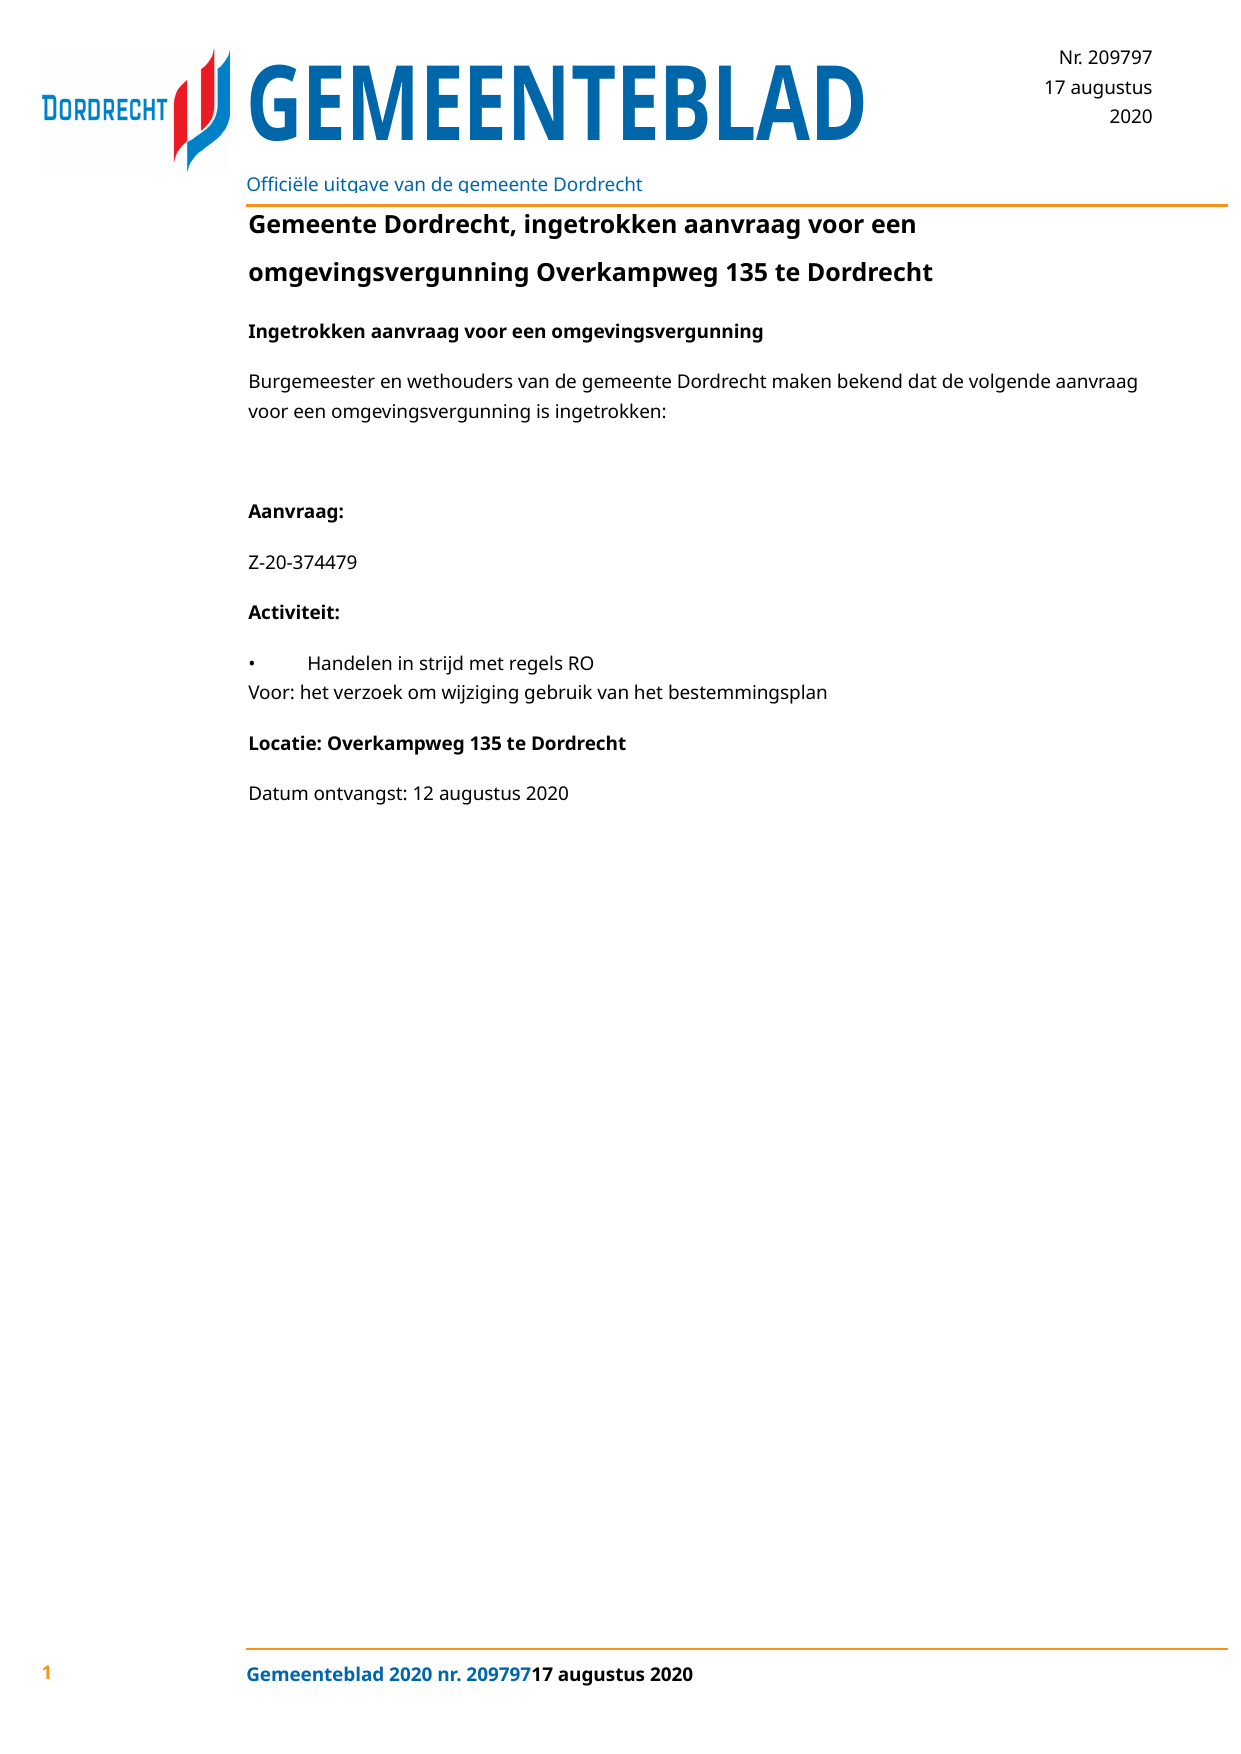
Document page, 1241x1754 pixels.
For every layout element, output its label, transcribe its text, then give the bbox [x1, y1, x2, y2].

text Datum ontvangst: 12 augustus 2020 [248, 780, 1152, 806]
text Aanvraag: [248, 499, 1152, 524]
text Locatie: Overkampweg 135 te Dordrecht [248, 730, 1152, 756]
text Voor: het verzoek om wijziging gebruik van het bestemmingsplan [248, 679, 1152, 705]
text Gemeente Dordrecht, ingetrokken aanvraag voor een omgevingsvergunning Overkampweg 135 te Dordrecht [248, 207, 1152, 288]
text Z-20-374479 [248, 549, 1152, 575]
list Handelen in strijd met regels RO [248, 650, 1152, 676]
text Activiteit: [248, 599, 1152, 625]
text Ingetrokken aanvraag voor een omgevingsvergunning [248, 318, 1152, 344]
picture [41, 47, 231, 172]
text Burgemeester en wethouders van de gemeente Dordrecht maken bekend dat de volgende aanvraag voor een omgevingsvergunning is ingetrokken: [248, 368, 1152, 424]
